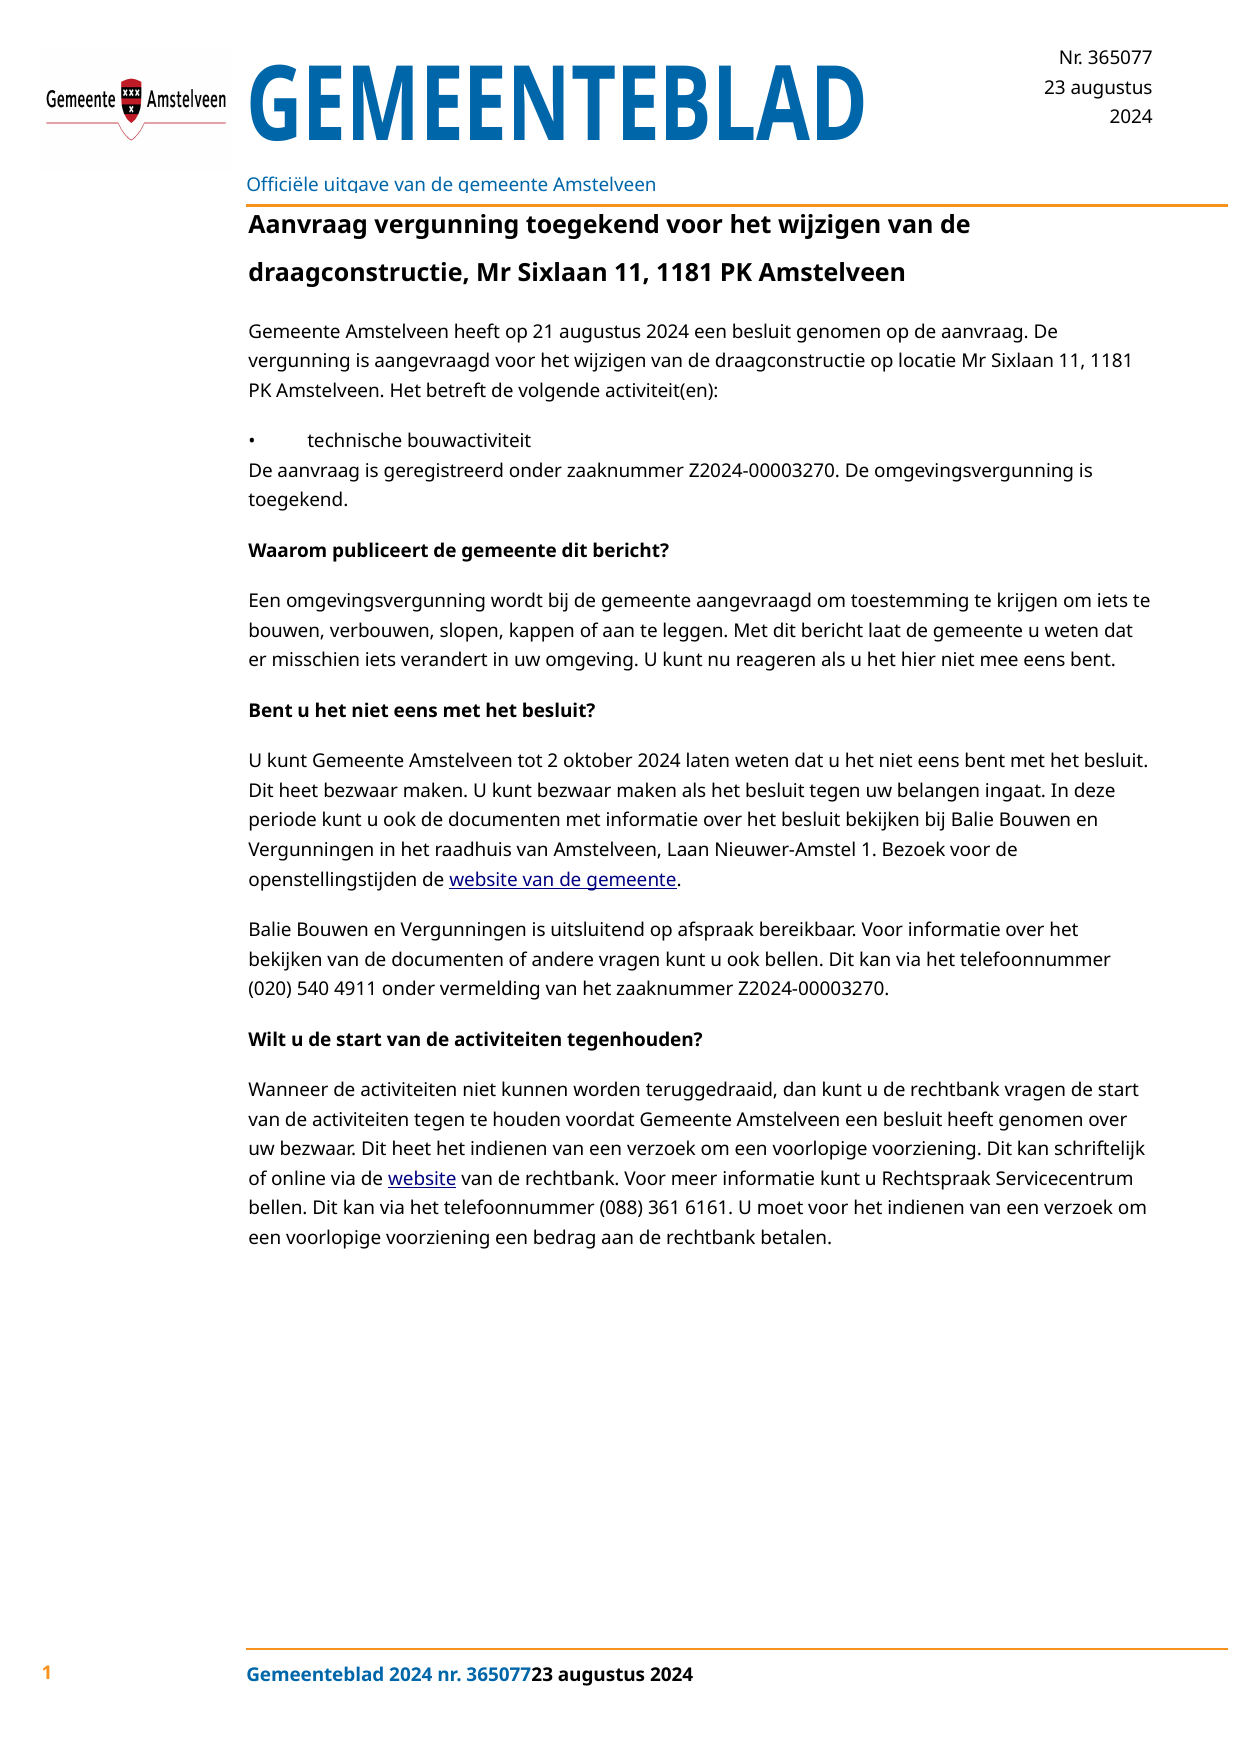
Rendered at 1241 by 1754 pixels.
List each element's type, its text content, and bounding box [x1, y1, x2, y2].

text U kunt Gemeente Amstelveen tot 2 oktober 2024 laten weten dat u het niet eens bent met het besluit. Dit heet bezwaar maken. U kunt bezwaar maken als het besluit tegen uw belangen ingaat. In deze periode kunt u ook de documenten met informatie over het besluit bekijken bij Balie Bouwen en Vergunningen in het raadhuis van Amstelveen, Laan Nieuwer-Amstel 1. Bezoek voor de openstellingstijden de website van de gemeente. [248, 747, 1152, 892]
text Gemeente Amstelveen heeft op 21 augustus 2024 een besluit genomen op de aanvraag. De vergunning is aangevraagd voor het wijzigen van de draagconstructie op locatie Mr Sixlaan 11, 1181 PK Amstelveen. Het betreft de volgende activiteit(en): [248, 318, 1152, 403]
text Aanvraag vergunning toegekend voor het wijzigen van de draagconstructie, Mr Sixlaan 11, 1181 PK Amstelveen [248, 207, 1152, 288]
text Wilt u de start van de activiteiten tegenhouden? [248, 1026, 1152, 1052]
text De aanvraag is geregistreerd onder zaaknummer Z2024-00003270. De omgevingsvergunning is toegekend. [248, 457, 1152, 512]
text Wanneer de activiteiten niet kunnen worden teruggedraaid, dan kunt u de rechtbank vragen de start van de activiteiten tegen te houden voordat Gemeente Amstelveen een besluit heeft genomen over uw bezwaar. Dit heet het indienen van een verzoek om een voorlopige voorziening. Dit kan schriftelijk of online via de website van de rechtbank. Voor meer informatie kunt u Rechtspraak Servicecentrum bellen. Dit kan via het telefoonnummer (088) 361 6161. U moet voor het indienen van een verzoek om een voorlopige voorziening een bedrag aan de rechtbank betalen. [248, 1076, 1152, 1250]
text Bent u het niet eens met het besluit? [248, 697, 1152, 723]
text Waarom publiceert de gemeente dit bericht? [248, 537, 1152, 563]
text Balie Bouwen en Vergunningen is uitsluitend op afspraak bereikbaar. Voor informatie over het bekijken van de documenten of andere vragen kunt u ook bellen. Dit kan via het telefoonnummer (020) 540 4911 onder vermelding van het zaaknummer Z2024-00003270. [248, 916, 1152, 1001]
list technische bouwactiviteit [248, 427, 1152, 453]
picture [41, 47, 231, 172]
text Een omgevingsvergunning wordt bij de gemeente aangevraagd om toestemming te krijgen om iets te bouwen, verbouwen, slopen, kappen of aan te leggen. Met dit bericht laat de gemeente u weten dat er misschien iets verandert in uw omgeving. U kunt nu reageren als u het hier niet mee eens bent. [248, 587, 1152, 672]
